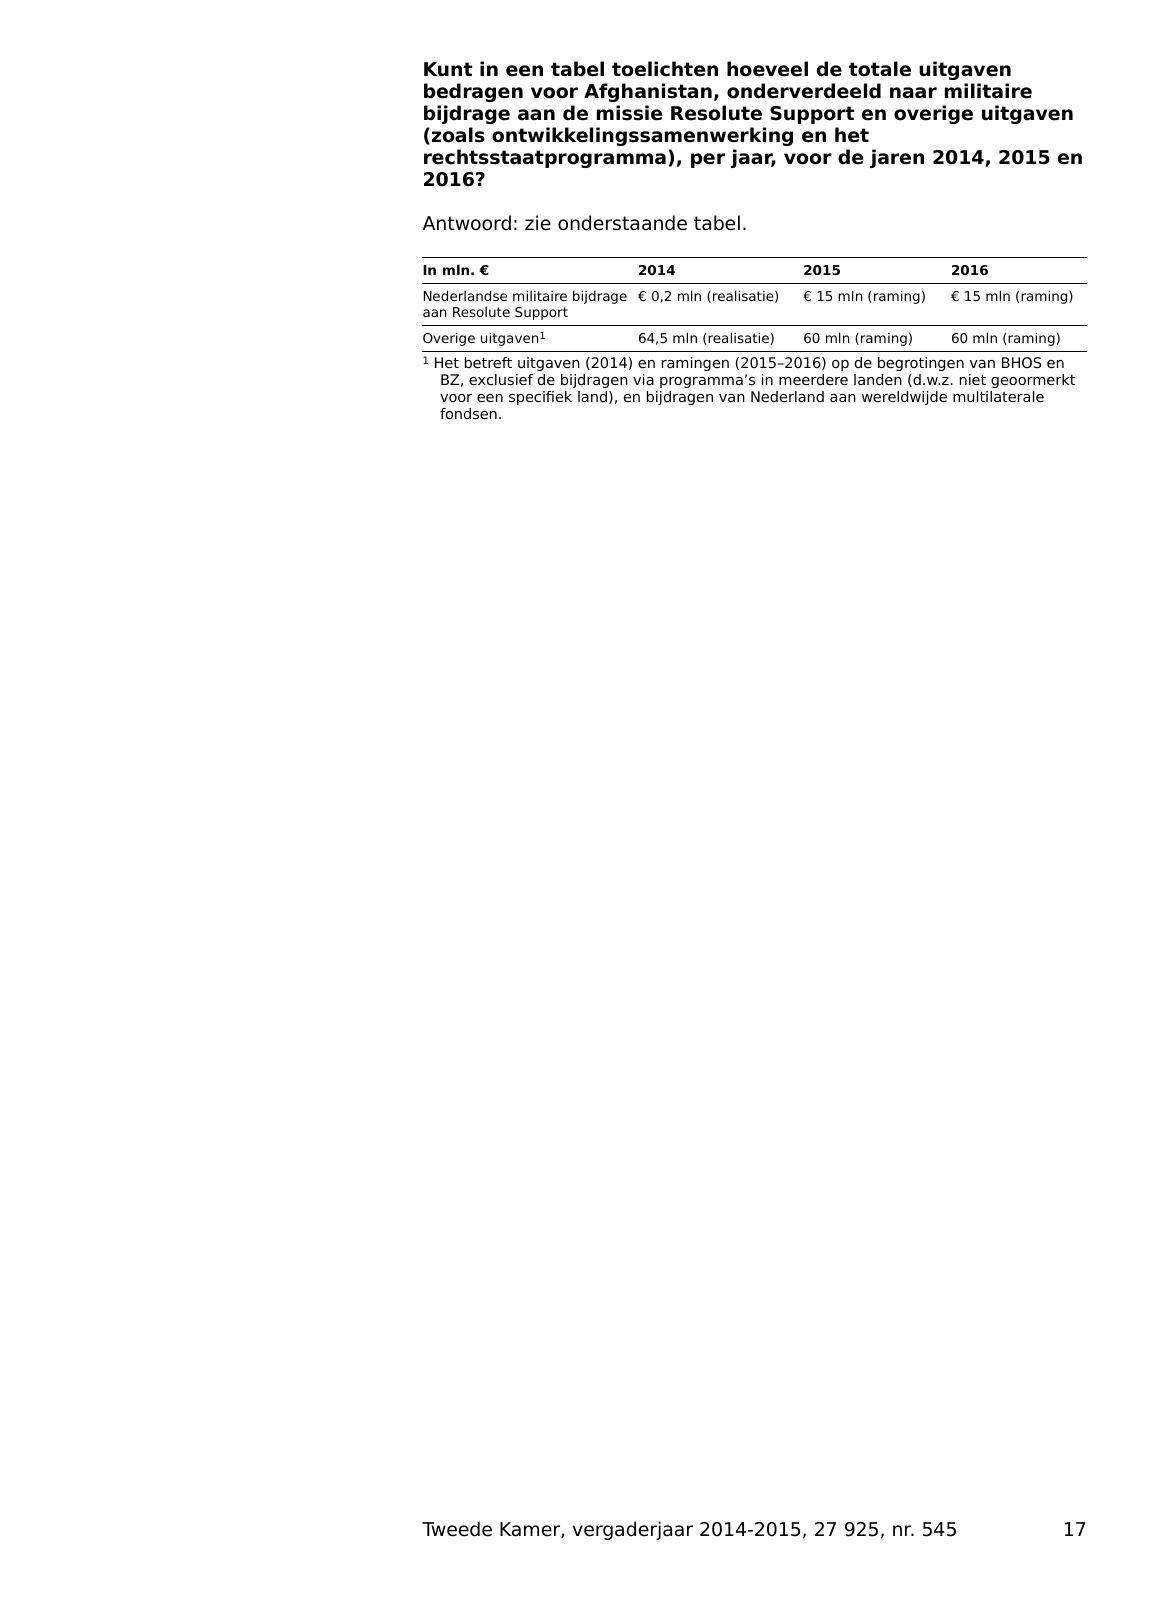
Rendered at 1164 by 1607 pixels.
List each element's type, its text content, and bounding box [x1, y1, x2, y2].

table_cell 1 Het betreft uitgaven (2014) en ramingen (2015–2016) op de begrotingen van BHOS en BZ, exclusief de bijdragen via programma’s in meerdere landen (d.w.z. niet geoormerkt voor een specifiek land), en bijdragen van Nederland aan wereldwijde multilaterale fondsen. [422, 352, 1087, 423]
text Antwoord: zie onderstaande tabel. [422, 213, 1087, 235]
table_cell € 15 mln (raming) [945, 284, 1087, 325]
table_header In mln. € [422, 258, 632, 283]
table_cell 64,5 mln (realisatie) [632, 326, 797, 351]
table_cell € 0,2 mln (realisatie) [632, 284, 797, 325]
table_cell 60 mln (raming) [945, 326, 1087, 351]
table_header 2015 [797, 258, 945, 283]
table_cell Nederlandse militaire bijdrage aan Resolute Support [422, 284, 632, 325]
table_header 2014 [632, 258, 797, 283]
text Kunt in een tabel toelichten hoeveel de totale uitgaven bedragen voor Afghanistan, onderverdeeld naar militaire bijdrage aan de missie Resolute Support en overige uitgaven (zoals ontwikkelingssamenwerking en het rechtsstaatprogramma), per jaar, voor de jaren 2014, 2015 en 2016? [422, 59, 1087, 191]
table_cell 60 mln (raming) [797, 326, 945, 351]
table_cell € 15 mln (raming) [797, 284, 945, 325]
table_header 2016 [945, 258, 1087, 283]
table_cell Overige uitgaven1 [422, 326, 632, 351]
